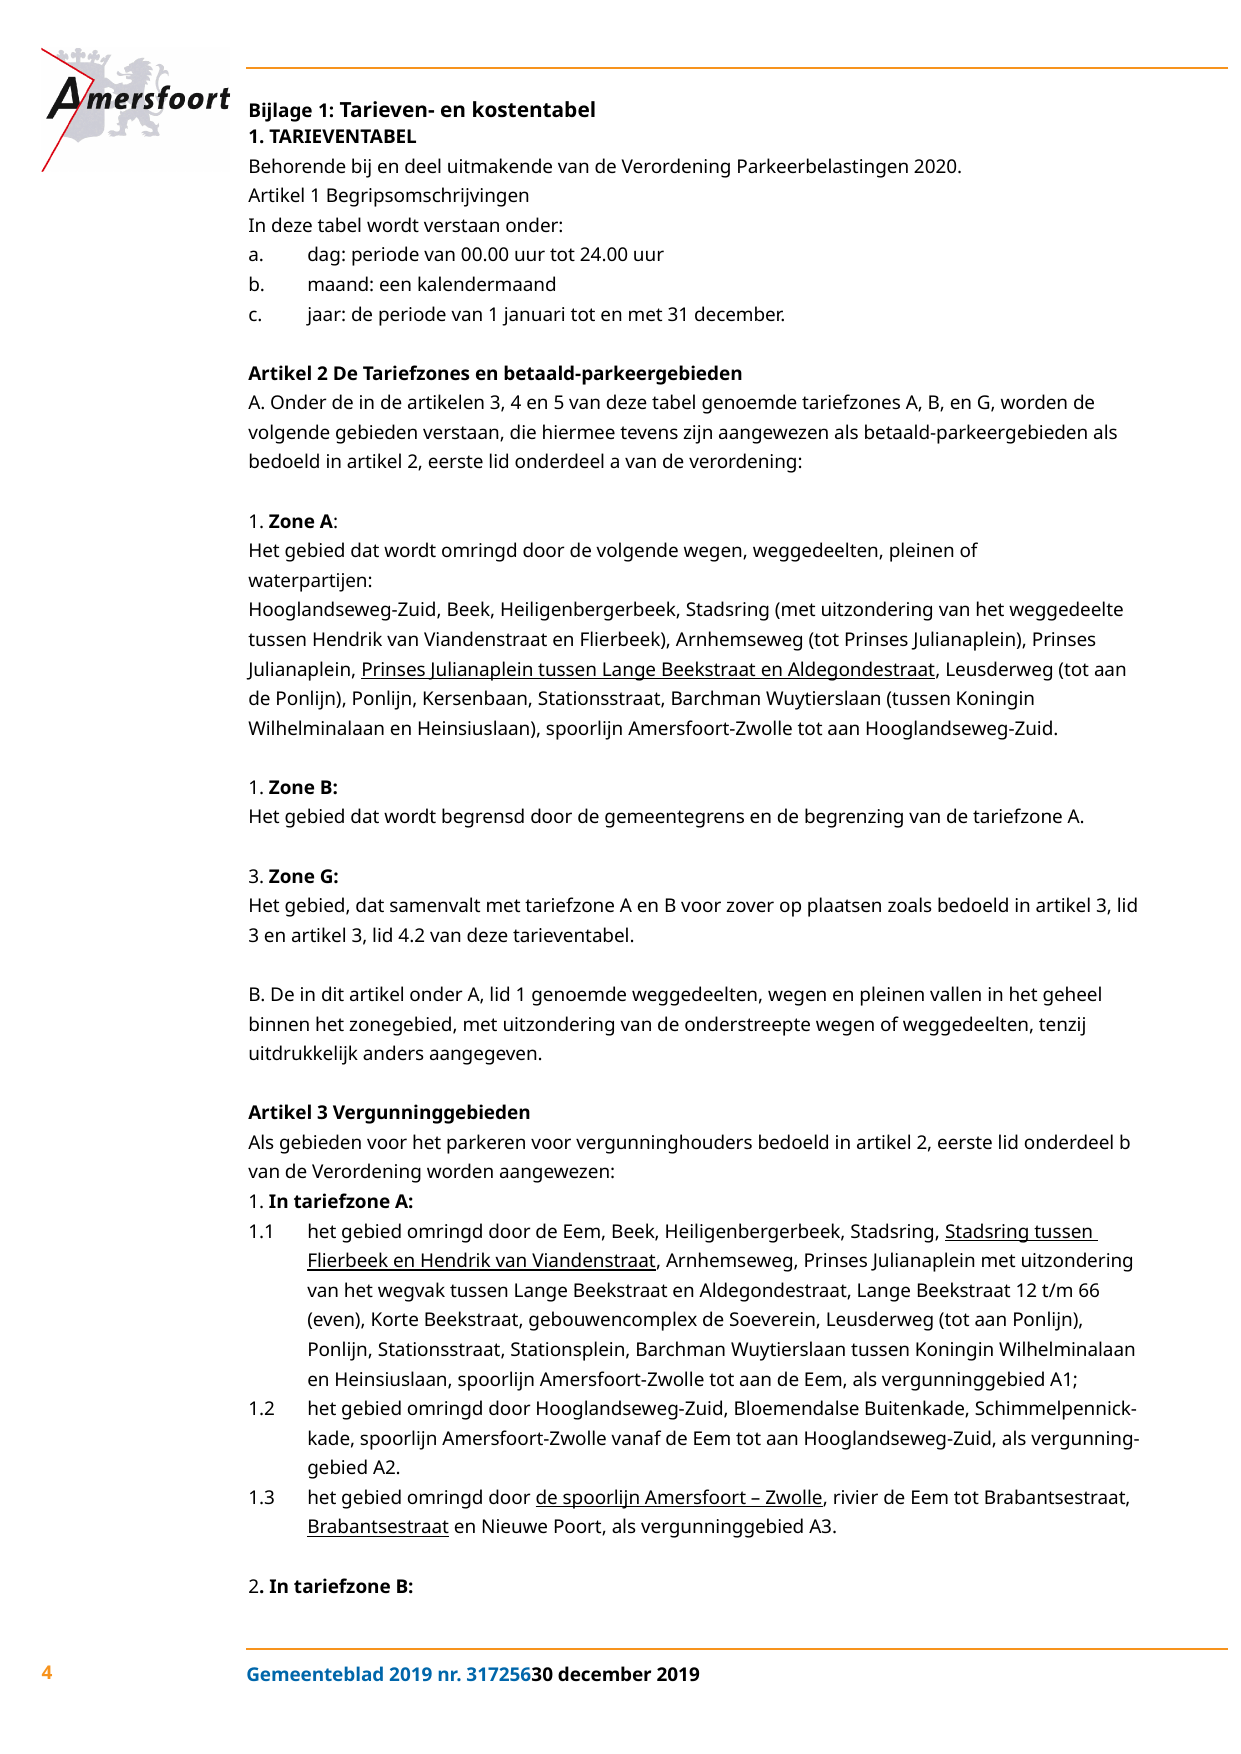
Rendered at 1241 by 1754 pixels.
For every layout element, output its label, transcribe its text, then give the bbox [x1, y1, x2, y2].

text 2. In tariefzone B: [248, 1573, 1152, 1599]
text Als gebieden voor het parkeren voor vergunninghouders bedoeld in artikel 2, eerste lid onderdeel b van de Verordening worden aangewezen: [248, 1129, 1152, 1184]
text waterpartijen: [248, 567, 1152, 593]
text Bijlage 1: Tarieven- en kostentabel [248, 95, 1152, 123]
text 1. Zone B: [248, 774, 1152, 800]
list dag: periode van 00.00 uur tot 24.00 uur [248, 242, 1152, 267]
list het gebied omringd door de Eem, Beek, Heiligenbergerbeek, Stadsring, Stadsring tussen Flierbeek en Hendrik van Viandenstraat, Arnhemseweg, Prinses Julianaplein met uitzondering van het wegvak tussen Lange Beekstraat en Aldegondestraat, Lange Beekstraat 12 t/m 66 (even), Korte Beekstraat, gebouwencomplex de Soeverein, Leusderweg (tot aan Ponlijn), Ponlijn, Stationsstraat, Stationsplein, Barchman Wuytierslaan tussen Koningin Wilhelminalaan en Heinsiuslaan, spoorlijn Amersfoort-Zwolle tot aan de Eem, als vergunninggebied A1; [248, 1218, 1152, 1392]
list jaar: de periode van 1 januari tot en met 31 december. [248, 301, 1152, 327]
text B. De in dit artikel onder A, lid 1 genoemde weggedeelten, wegen en pleinen vallen in het geheel binnen het zonegebied, met uitzondering van de onderstreepte wegen of weggedeelten, tenzij uitdrukkelijk anders aangegeven. [248, 981, 1152, 1066]
text 3. Zone G: [248, 863, 1152, 889]
text 1. In tariefzone A: [248, 1188, 1152, 1214]
text Het gebied dat wordt begrensd door de gemeentegrens en de begrenzing van de tariefzone A. [248, 804, 1152, 829]
text Het gebied dat wordt omringd door de volgende wegen, weggedeelten, pleinen of [248, 537, 1152, 563]
text Artikel 2 De Tariefzones en betaald-parkeergebieden [248, 360, 1152, 386]
text Hooglandseweg-Zuid, Beek, Heiligenbergerbeek, Stadsring (met uitzondering van het weggedeelte tussen Hendrik van Viandenstraat en Flierbeek), Arnhemseweg (tot Prinses Julianaplein), Prinses Julianaplein, Prinses Julianaplein tussen Lange Beekstraat en Aldegondestraat, Leusderweg (tot aan de Ponlijn), Ponlijn, Kersenbaan, Stationsstraat, Barchman Wuytierslaan (tussen Koningin Wilhelminalaan en Heinsiuslaan), spoorlijn Amersfoort-Zwolle tot aan Hooglandseweg-Zuid. [248, 597, 1152, 741]
text Behorende bij en deel uitmakende van de Verordening Parkeerbelastingen 2020. [248, 153, 1152, 179]
text Artikel 1 Begripsomschrijvingen [248, 182, 1152, 208]
text A. Onder de in de artikelen 3, 4 en 5 van deze tabel genoemde tariefzones A, B, en G, worden de volgende gebieden verstaan, die hiermee tevens zijn aangewezen als betaald-parkeergebieden als bedoeld in artikel 2, eerste lid onderdeel a van de verordening: [248, 389, 1152, 474]
text Het gebied, dat samenvalt met tariefzone A en B voor zover op plaatsen zoals bedoeld in artikel 3, lid 3 en artikel 3, lid 4.2 van deze tarieventabel. [248, 892, 1152, 948]
list het gebied omringd door Hooglandseweg-Zuid, Bloemendalse Buitenkade, Schimmelpennick-kade, spoorlijn Amersfoort-Zwolle vanaf de Eem tot aan Hooglandseweg-Zuid, als vergunning-gebied A2. [248, 1395, 1152, 1480]
text Artikel 3 Vergunninggebieden [248, 1099, 1152, 1125]
text 1. Zone A: [248, 508, 1152, 534]
picture [41, 47, 231, 172]
list het gebied omringd door de spoorlijn Amersfoort – Zwolle, rivier de Eem tot Brabantsestraat, Brabantsestraat en Nieuwe Poort, als vergunninggebied A3. [248, 1484, 1152, 1539]
text 1. TARIEVENTABEL [248, 123, 1152, 149]
text In deze tabel wordt verstaan onder: [248, 212, 1152, 238]
list maand: een kalendermaand [248, 271, 1152, 297]
